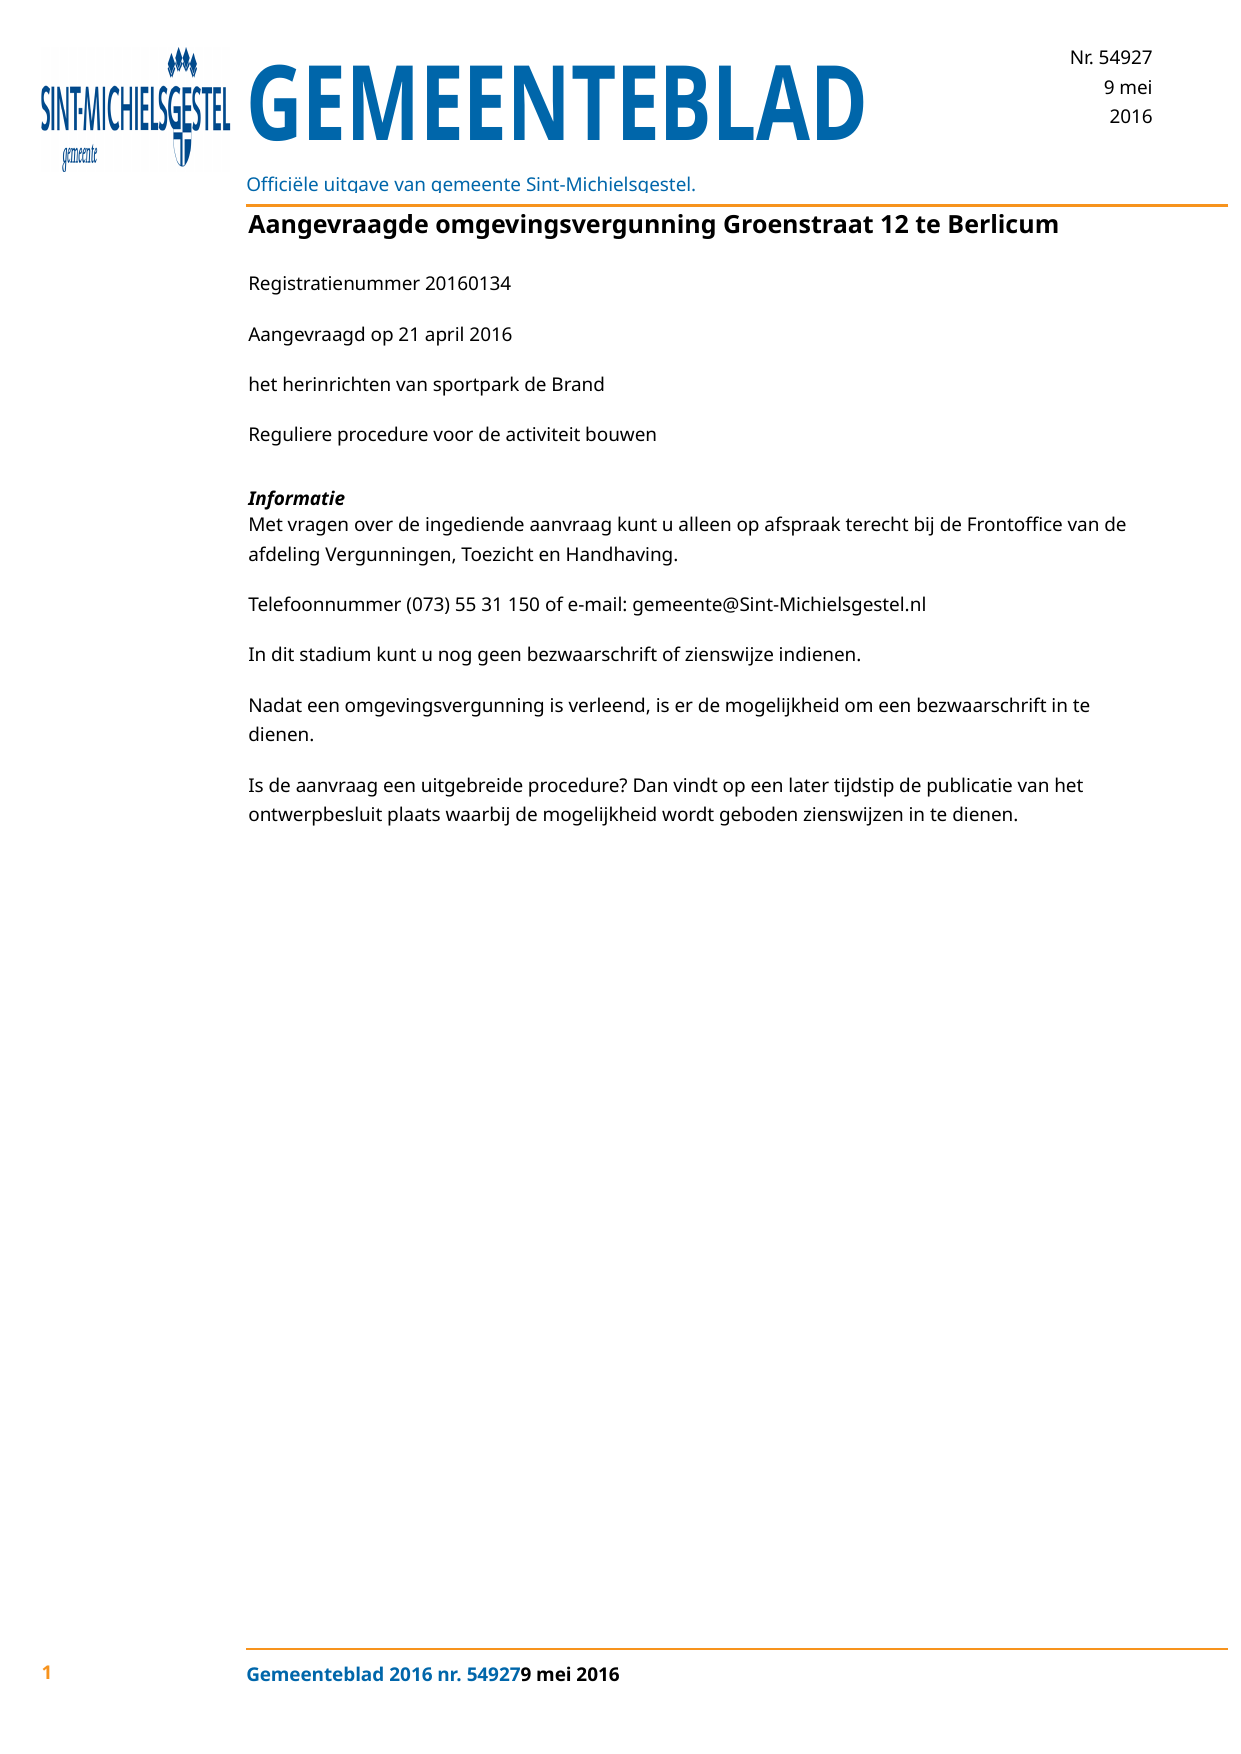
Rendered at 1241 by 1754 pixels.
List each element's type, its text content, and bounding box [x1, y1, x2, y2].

text Is de aanvraag een uitgebreide procedure? Dan vindt op een later tijdstip de publicatie van het ontwerpbesluit plaats waarbij de mogelijkheid wordt geboden zienswijzen in te dienen. [248, 772, 1152, 827]
text Registratienummer 20160134 [248, 270, 1152, 296]
text Reguliere procedure voor de activiteit bouwen [248, 422, 1152, 447]
text Aangevraagd op 21 april 2016 [248, 321, 1152, 346]
text Met vragen over de ingediende aanvraag kunt u alleen op afspraak terecht bij de Frontoffice van de afdeling Vergunningen, Toezicht en Handhaving. [248, 511, 1152, 567]
picture [41, 47, 231, 172]
text het herinrichten van sportpark de Brand [248, 371, 1152, 397]
text In dit stadium kunt u nog geen bezwaarschrift of zienswijze indienen. [248, 642, 1152, 667]
text Nadat een omgevingsvergunning is verleend, is er de mogelijkheid om een bezwaarschrift in te dienen. [248, 692, 1152, 747]
text Aangevraagde omgevingsvergunning Groenstraat 12 te Berlicum [248, 207, 1152, 241]
text Telefoonnummer (073) 55 31 150 of e-mail: gemeente@Sint-Michielsgestel.nl [248, 591, 1152, 617]
text Informatie [248, 486, 1152, 511]
